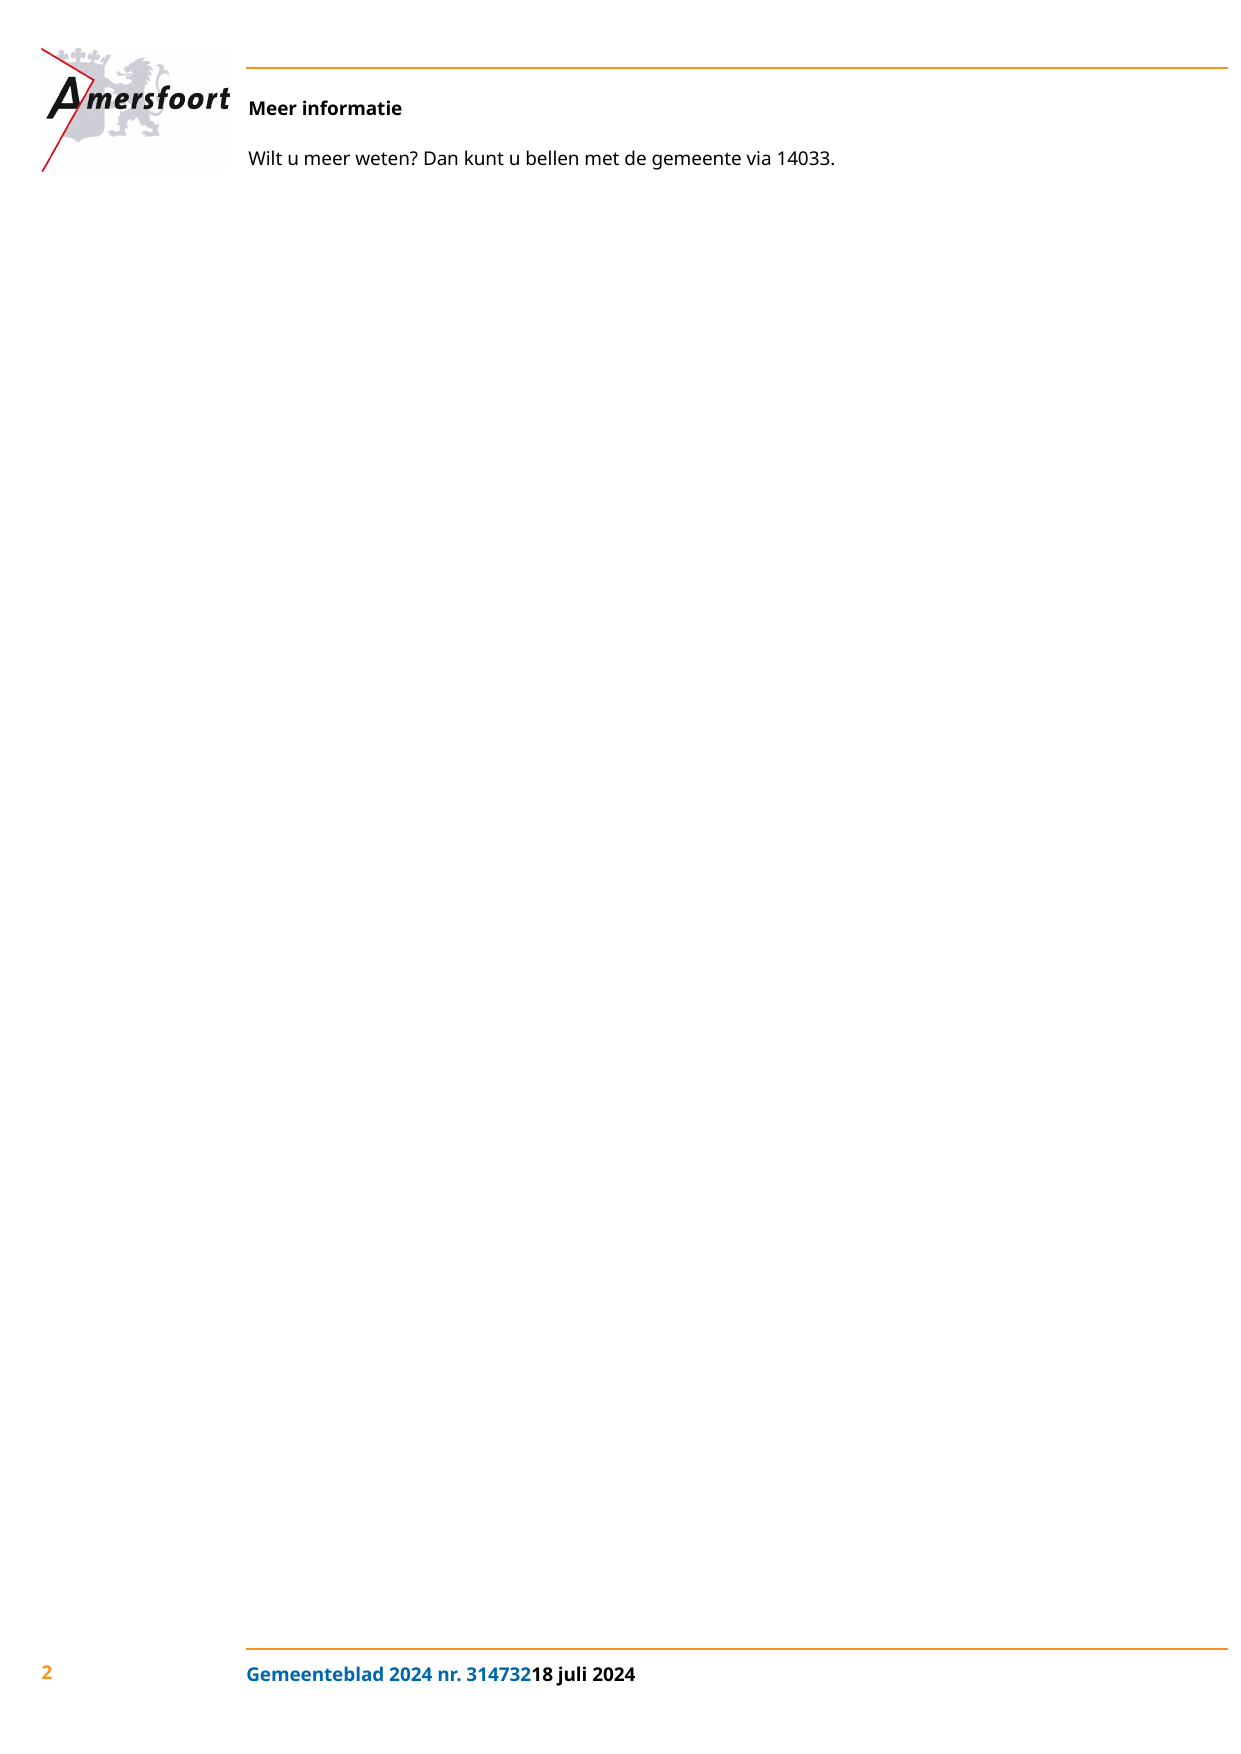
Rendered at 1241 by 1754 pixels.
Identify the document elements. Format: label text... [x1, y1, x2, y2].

picture [41, 47, 231, 172]
text Wilt u meer weten? Dan kunt u bellen met de gemeente via 14033. [248, 145, 1152, 171]
text Meer informatie [248, 95, 1152, 121]
